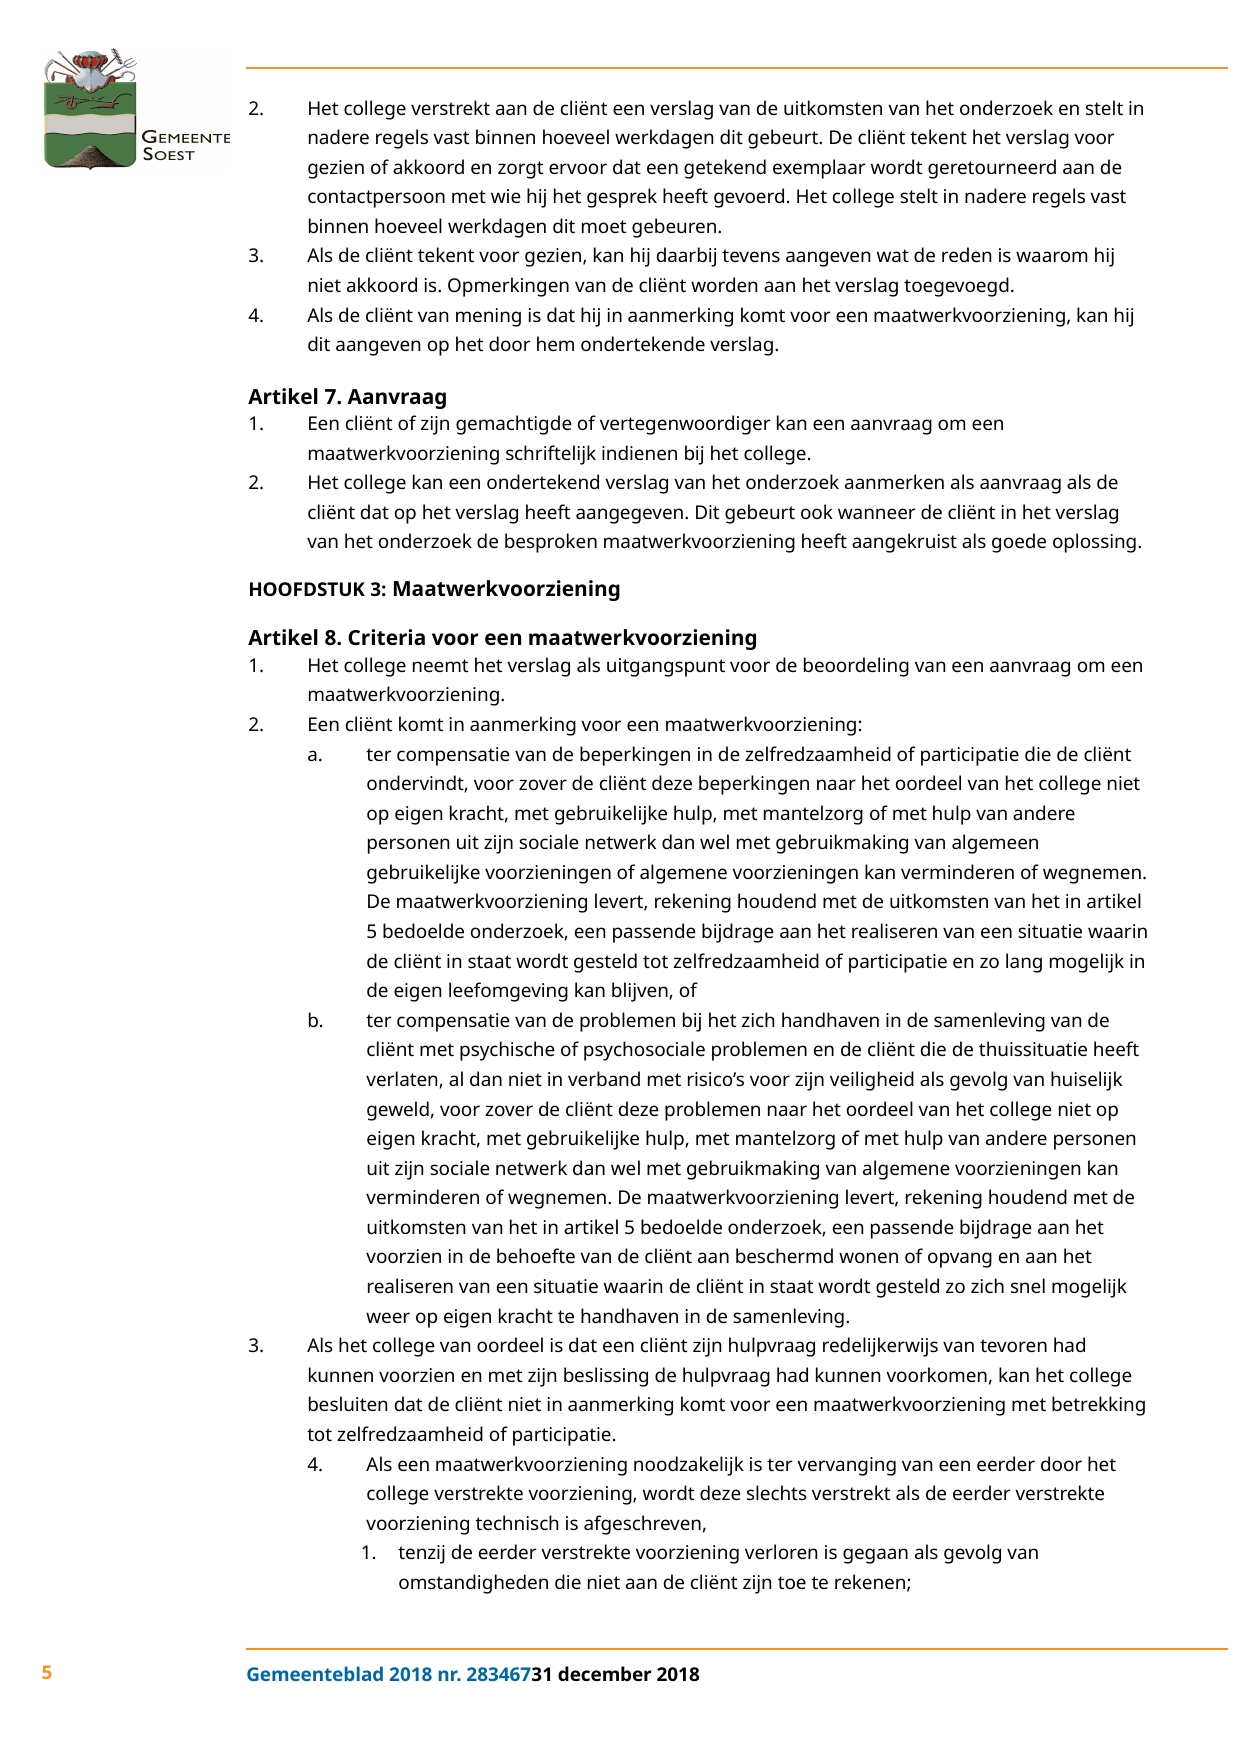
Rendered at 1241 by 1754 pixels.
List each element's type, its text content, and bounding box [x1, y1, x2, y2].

text Artikel 7. Aanvraag [248, 382, 1152, 410]
list ter compensatie van de beperkingen in de zelfredzaamheid of participatie die de cliënt ondervindt, voor zover de cliënt deze beperkingen naar het oordeel van het college niet op eigen kracht, met gebruikelijke hulp, met mantelzorg of met hulp van andere personen uit zijn sociale netwerk dan wel met gebruikmaking van algemeen gebruikelijke voorzieningen of algemene voorzieningen kan verminderen of wegnemen. De maatwerkvoorziening levert, rekening houdend met de uitkomsten van het in artikel 5 bedoelde onderzoek, een passende bijdrage aan het realiseren van een situatie waarin de cliënt in staat wordt gesteld tot zelfredzaamheid of participatie en zo lang mogelijk in de eigen leefomgeving kan blijven, of [307, 741, 1152, 1003]
list ter compensatie van de problemen bij het zich handhaven in de samenleving van de cliënt met psychische of psychosociale problemen en de cliënt die de thuissituatie heeft verlaten, al dan niet in verband met risico’s voor zijn veiligheid als gevolg van huiselijk geweld, voor zover de cliënt deze problemen naar het oordeel van het college niet op eigen kracht, met gebruikelijke hulp, met mantelzorg of met hulp van andere personen uit zijn sociale netwerk dan wel met gebruikmaking van algemene voorzieningen kan verminderen of wegnemen. De maatwerkvoorziening levert, rekening houdend met de uitkomsten van het in artikel 5 bedoelde onderzoek, een passende bijdrage aan het voorzien in de behoefte van de cliënt aan beschermd wonen of opvang en aan het realiseren van een situatie waarin de cliënt in staat wordt gesteld zo zich snel mogelijk weer op eigen kracht te handhaven in de samenleving. [307, 1007, 1152, 1328]
list Als de cliënt van mening is dat hij in aanmerking komt voor een maatwerkvoorziening, kan hij dit aangeven op het door hem ondertekende verslag. [248, 302, 1152, 357]
list Als het college van oordeel is dat een cliënt zijn hulpvraag redelijkerwijs van tevoren had kunnen voorzien en met zijn beslissing de hulpvraag had kunnen voorkomen, kan het college besluiten dat de cliënt niet in aanmerking komt voor een maatwerkvoorziening met betrekking tot zelfredzaamheid of participatie. [248, 1332, 1152, 1447]
text HOOFDSTUK 3: Maatwerkvoorziening [248, 574, 1152, 603]
list Een cliënt of zijn gemachtigde of vertegenwoordiger kan een aanvraag om een maatwerkvoorziening schriftelijk indienen bij het college. [248, 410, 1152, 466]
picture [41, 47, 231, 172]
list Een cliënt komt in aanmerking voor een maatwerkvoorziening: [248, 711, 1152, 737]
list Als een maatwerkvoorziening noodzakelijk is ter vervanging van een eerder door het college verstrekte voorziening, wordt deze slechts verstrekt als de eerder verstrekte voorziening technisch is afgeschreven, [307, 1451, 1152, 1536]
list tenzij de eerder verstrekte voorziening verloren is gegaan als gevolg van omstandigheden die niet aan de cliënt zijn toe te rekenen; [361, 1539, 1152, 1595]
list Als de cliënt tekent voor gezien, kan hij daarbij tevens aangeven wat de reden is waarom hij niet akkoord is. Opmerkingen van de cliënt worden aan het verslag toegevoegd. [248, 243, 1152, 298]
list Het college kan een ondertekend verslag van het onderzoek aanmerken als aanvraag als de cliënt dat op het verslag heeft aangegeven. Dit gebeurt ook wanneer de cliënt in het verslag van het onderzoek de besproken maatwerkvoorziening heeft aangekruist als goede oplossing. [248, 469, 1152, 554]
list Het college verstrekt aan de cliënt een verslag van de uitkomsten van het onderzoek en stelt in nadere regels vast binnen hoeveel werkdagen dit gebeurt. De cliënt tekent het verslag voor gezien of akkoord en zorgt ervoor dat een getekend exemplaar wordt geretourneerd aan de contactpersoon met wie hij het gesprek heeft gevoerd. Het college stelt in nadere regels vast binnen hoeveel werkdagen dit moet gebeuren. [248, 95, 1152, 239]
text Artikel 8. Criteria voor een maatwerkvoorziening [248, 623, 1152, 652]
list Het college neemt het verslag als uitgangspunt voor de beoordeling van een aanvraag om een maatwerkvoorziening. [248, 652, 1152, 707]
